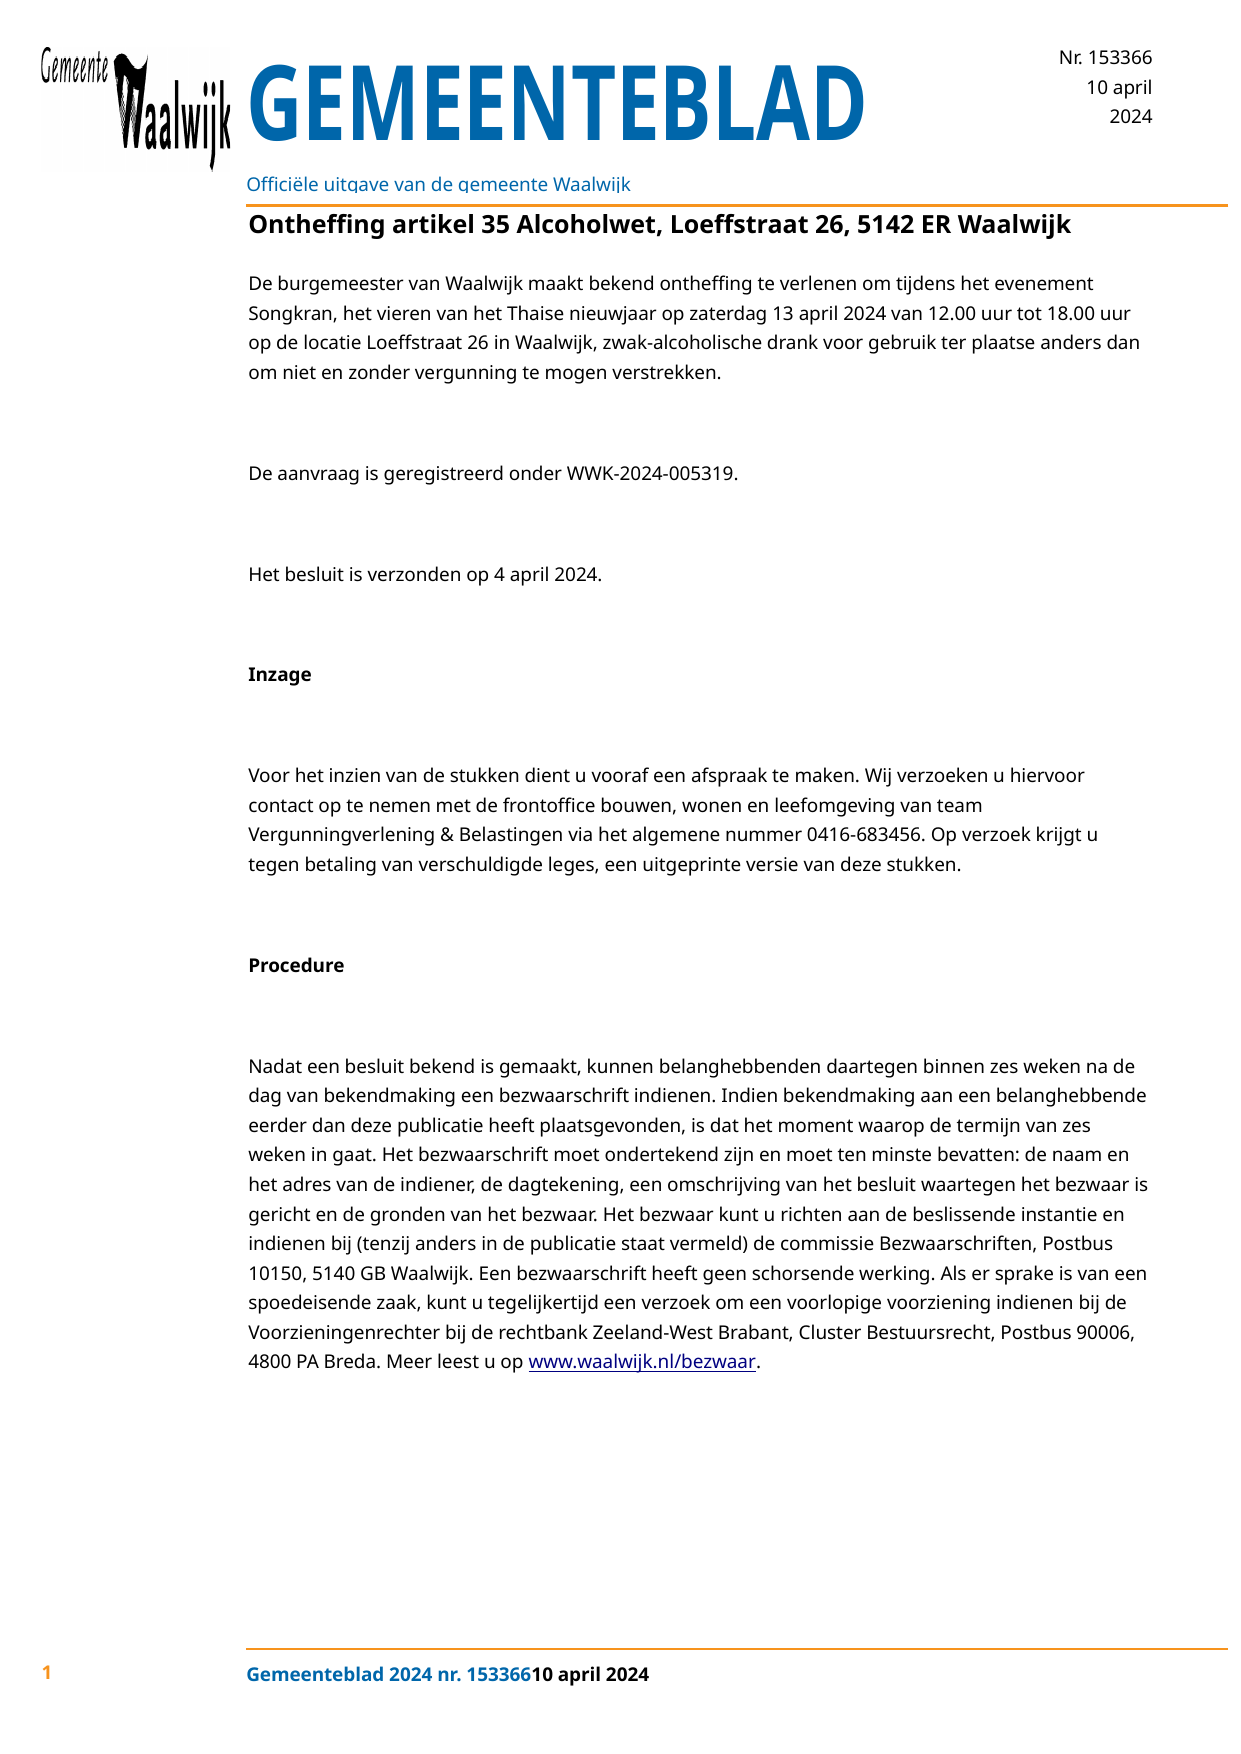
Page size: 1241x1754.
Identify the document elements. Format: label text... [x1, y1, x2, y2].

text De burgemeester van Waalwijk maakt bekend ontheffing te verlenen om tijdens het evenement Songkran, het vieren van het Thaise nieuwjaar op zaterdag 13 april 2024 van 12.00 uur tot 18.00 uur op de locatie Loeffstraat 26 in Waalwijk, zwak-alcoholische drank voor gebruik ter plaatse anders dan om niet en zonder vergunning te mogen verstrekken. [248, 270, 1152, 385]
text De aanvraag is geregistreerd onder WWK-2024-005319. [248, 460, 1152, 486]
text Inzage [248, 662, 1152, 687]
text Voor het inzien van de stukken dient u vooraf een afspraak te maken. Wij verzoeken u hiervoor contact op te nemen met de frontoffice bouwen, wonen en leefomgeving van team Vergunningverlening & Belastingen via het algemene nummer 0416-683456. Op verzoek krijgt u tegen betaling van verschuldigde leges, een uitgeprinte versie van deze stukken. [248, 762, 1152, 877]
text Nadat een besluit bekend is gemaakt, kunnen belanghebbenden daartegen binnen zes weken na de dag van bekendmaking een bezwaarschrift indienen. Indien bekendmaking aan een belanghebbende eerder dan deze publicatie heeft plaatsgevonden, is dat het moment waarop de termijn van zes weken in gaat. Het bezwaarschrift moet ondertekend zijn en moet ten minste bevatten: de naam en het adres van de indiener, de dagtekening, een omschrijving van het besluit waartegen het bezwaar is gericht en de gronden van het bezwaar. Het bezwaar kunt u richten aan de beslissende instantie en indienen bij (tenzij anders in de publicatie staat vermeld) de commissie Bezwaarschriften, Postbus 10150, 5140 GB Waalwijk. Een bezwaarschrift heeft geen schorsende werking. Als er sprake is van een spoedeisende zaak, kunt u tegelijkertijd een verzoek om een voorlopige voorziening indienen bij de Voorzieningenrechter bij de rechtbank Zeeland-West Brabant, Cluster Bestuursrecht, Postbus 90006, 4800 PA Breda. Meer leest u op www.waalwijk.nl/bezwaar. [248, 1053, 1152, 1374]
text Ontheffing artikel 35 Alcoholwet, Loeffstraat 26, 5142 ER Waalwijk [248, 207, 1152, 241]
picture [41, 47, 231, 172]
text Het besluit is verzonden op 4 april 2024. [248, 561, 1152, 586]
text Procedure [248, 952, 1152, 978]
